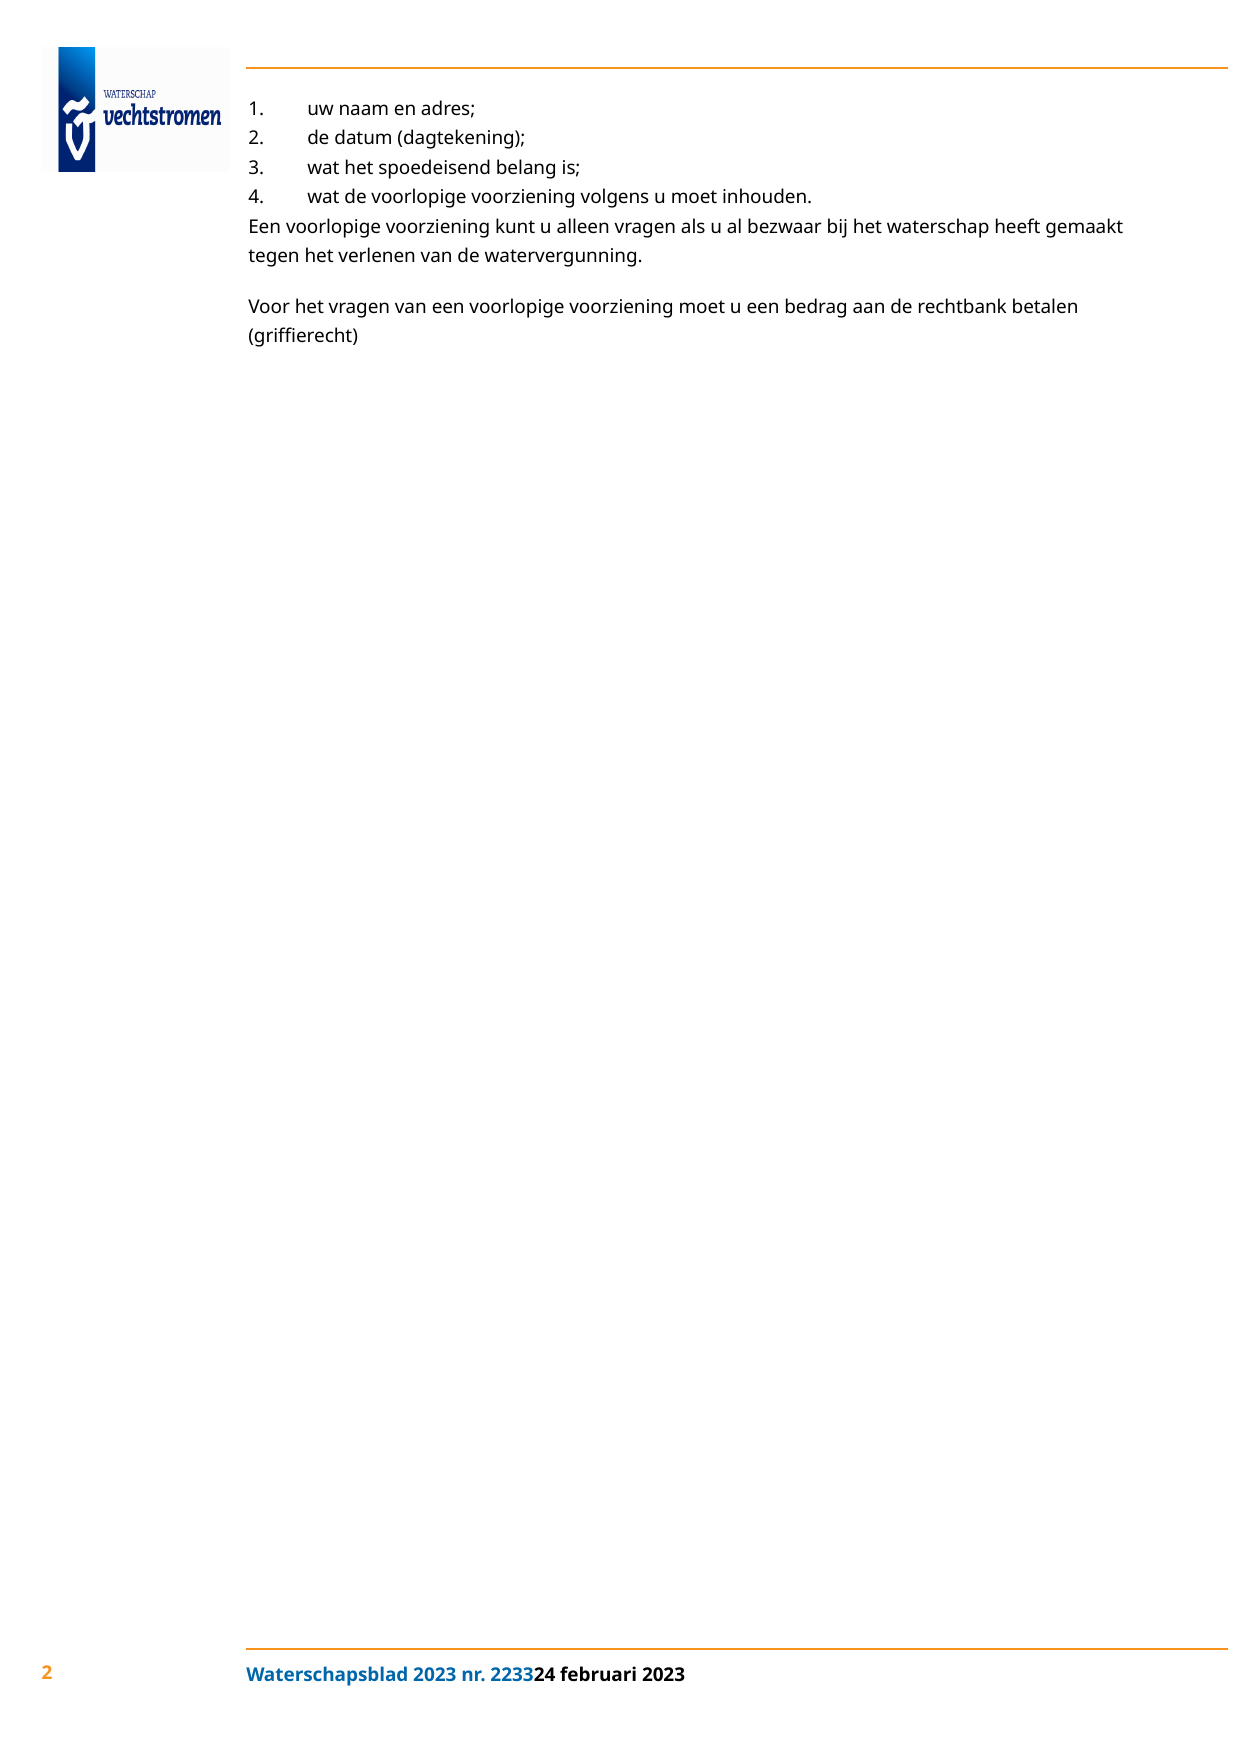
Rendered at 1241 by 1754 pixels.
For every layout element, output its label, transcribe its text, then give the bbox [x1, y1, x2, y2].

text Een voorlopige voorziening kunt u alleen vragen als u al bezwaar bij het waterschap heeft gemaakt tegen het verlenen van de watervergunning. [248, 213, 1152, 268]
text Voor het vragen van een voorlopige voorziening moet u een bedrag aan de rechtbank betalen (griffierecht) [248, 293, 1152, 348]
list de datum (dagtekening); [248, 124, 1152, 150]
list wat de voorlopige voorziening volgens u moet inhouden. [248, 183, 1152, 209]
list wat het spoedeisend belang is; [248, 154, 1152, 180]
picture [41, 47, 231, 172]
list uw naam en adres; [248, 95, 1152, 121]
